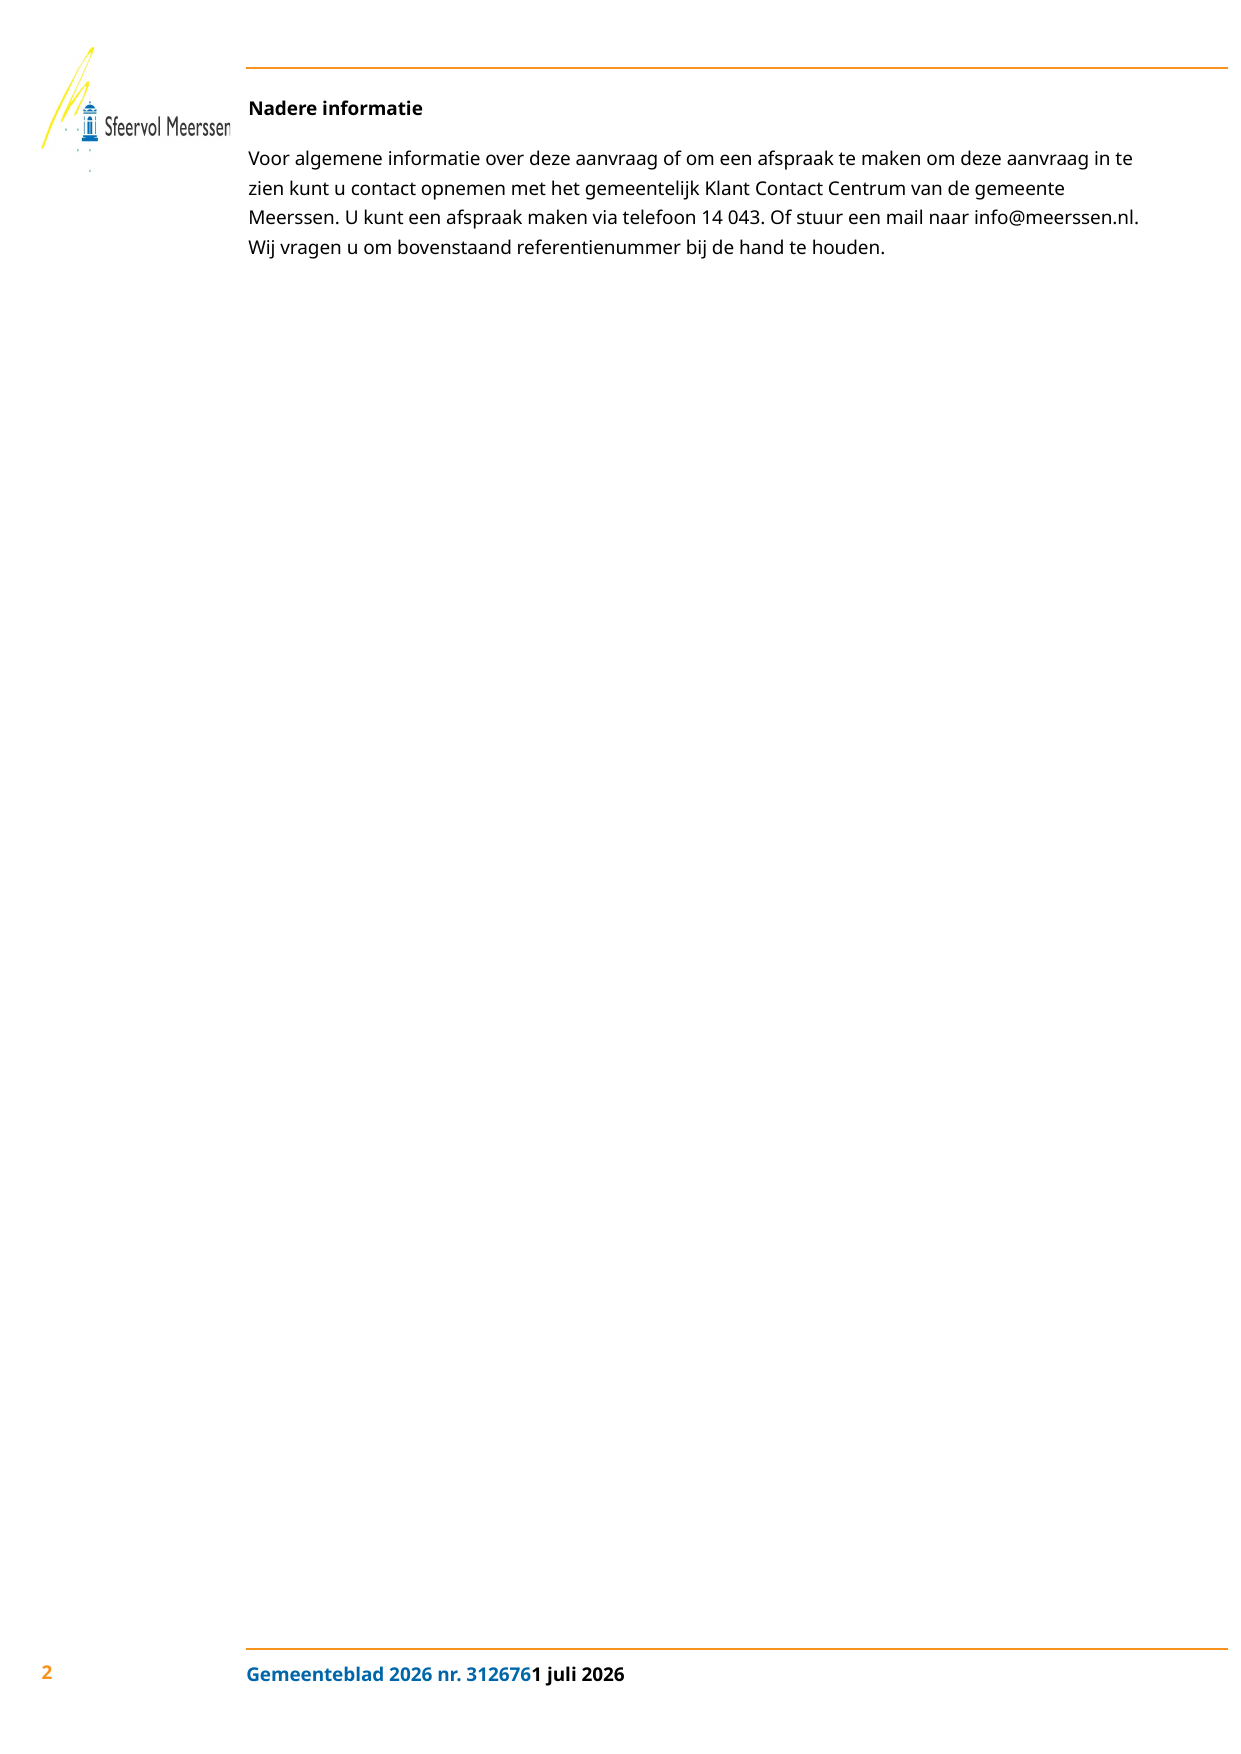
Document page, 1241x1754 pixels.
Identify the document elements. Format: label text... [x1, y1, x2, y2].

picture [41, 47, 231, 172]
text Nadere informatie [248, 95, 1152, 121]
text Voor algemene informatie over deze aanvraag of om een afspraak te maken om deze aanvraag in te zien kunt u contact opnemen met het gemeentelijk Klant Contact Centrum van de gemeente Meerssen. U kunt een afspraak maken via telefoon 14 043. Of stuur een mail naar info@meerssen.nl. Wij vragen u om bovenstaand referentienummer bij de hand te houden. [248, 145, 1152, 260]
